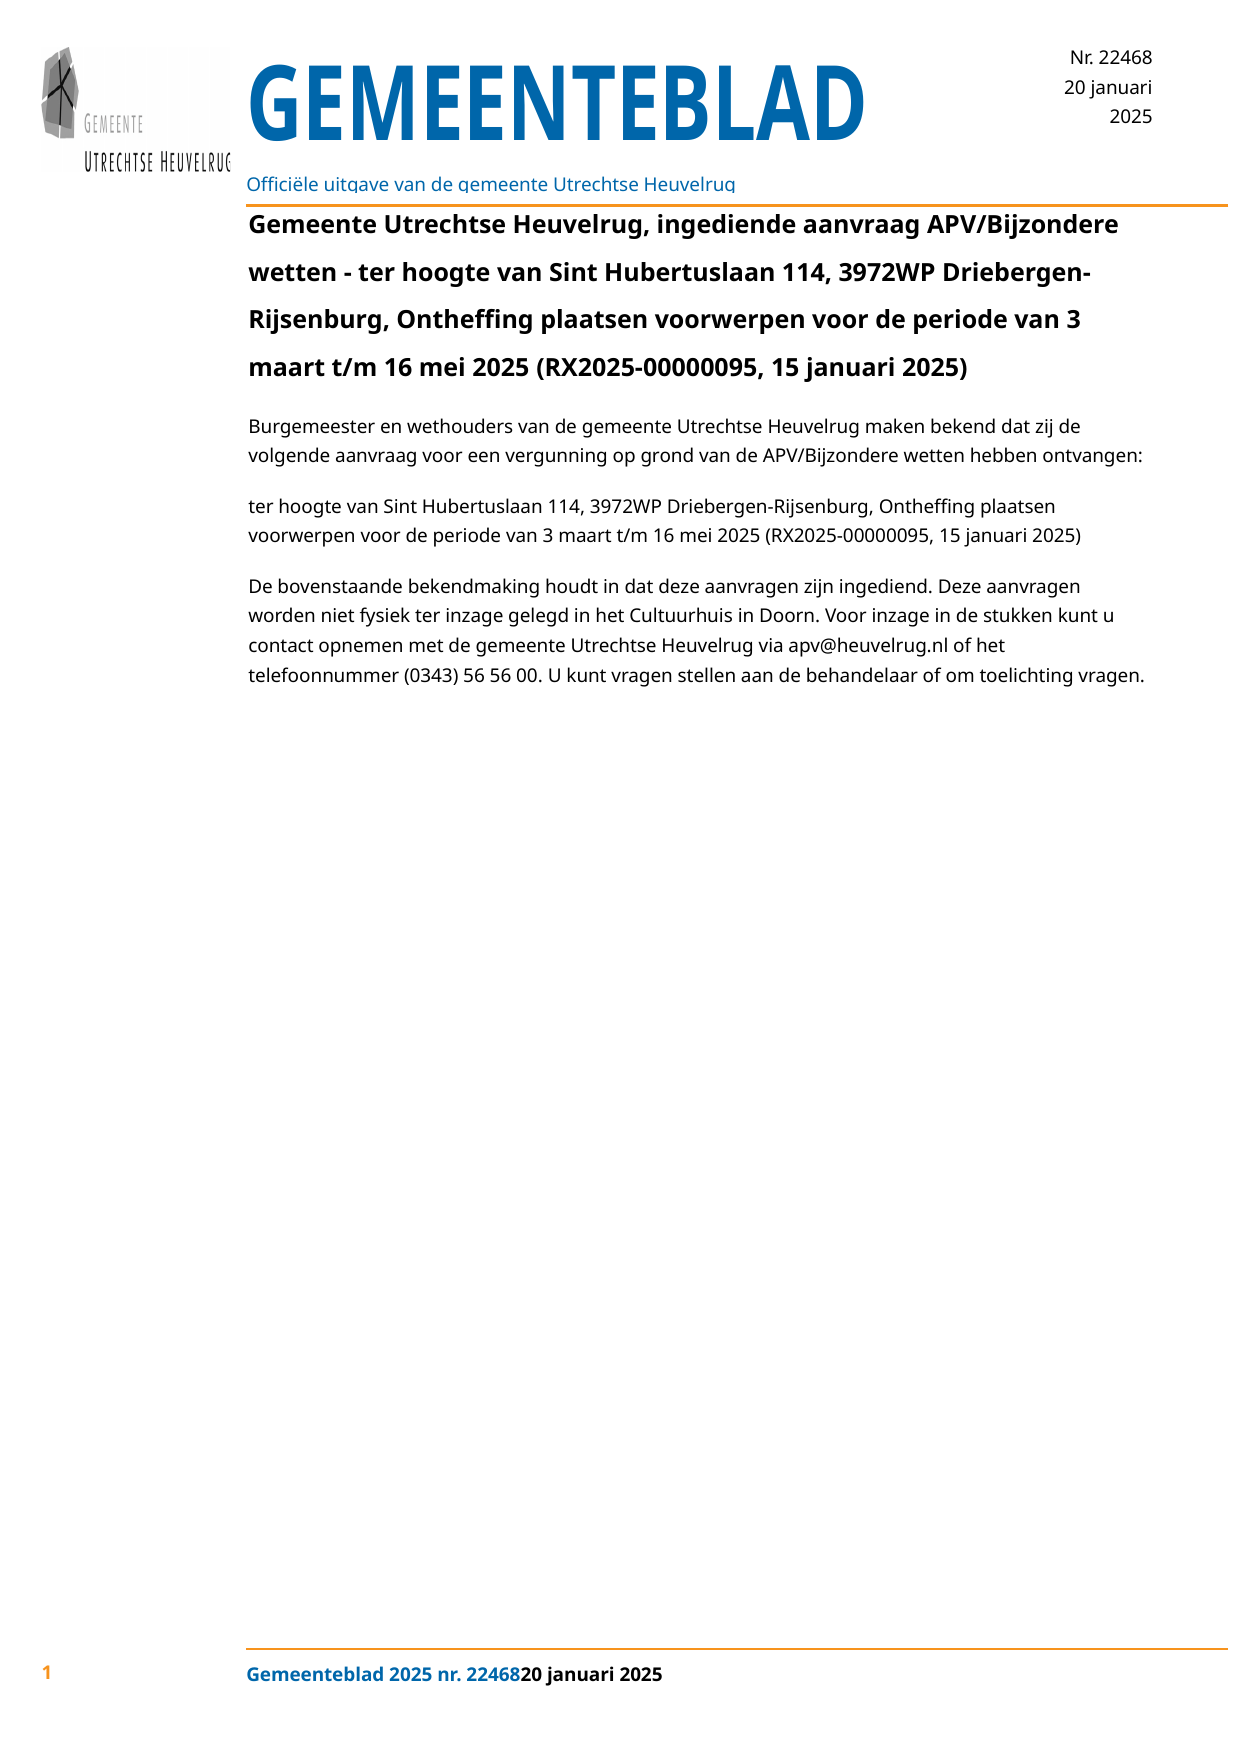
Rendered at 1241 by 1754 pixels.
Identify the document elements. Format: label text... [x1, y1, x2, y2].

picture [41, 47, 231, 172]
text Gemeente Utrechtse Heuvelrug, ingediende aanvraag APV/Bijzondere wetten - ter hoogte van Sint Hubertuslaan 114, 3972WP Driebergen-Rijsenburg, Ontheffing plaatsen voorwerpen voor de periode van 3 maart t/m 16 mei 2025 (RX2025-00000095, 15 januari 2025) [248, 207, 1152, 384]
text De bovenstaande bekendmaking houdt in dat deze aanvragen zijn ingediend. Deze aanvragen worden niet fysiek ter inzage gelegd in het Cultuurhuis in Doorn. Voor inzage in de stukken kunt u contact opnemen met de gemeente Utrechtse Heuvelrug via apv@heuvelrug.nl of het telefoonnummer (0343) 56 56 00. U kunt vragen stellen aan de behandelaar of om toelichting vragen. [248, 573, 1152, 688]
text ter hoogte van Sint Hubertuslaan 114, 3972WP Driebergen-Rijsenburg, Ontheffing plaatsen voorwerpen voor de periode van 3 maart t/m 16 mei 2025 (RX2025-00000095, 15 januari 2025) [248, 493, 1152, 548]
text Burgemeester en wethouders van de gemeente Utrechtse Heuvelrug maken bekend dat zij de volgende aanvraag voor een vergunning op grond van de APV/Bijzondere wetten hebben ontvangen: [248, 413, 1152, 468]
